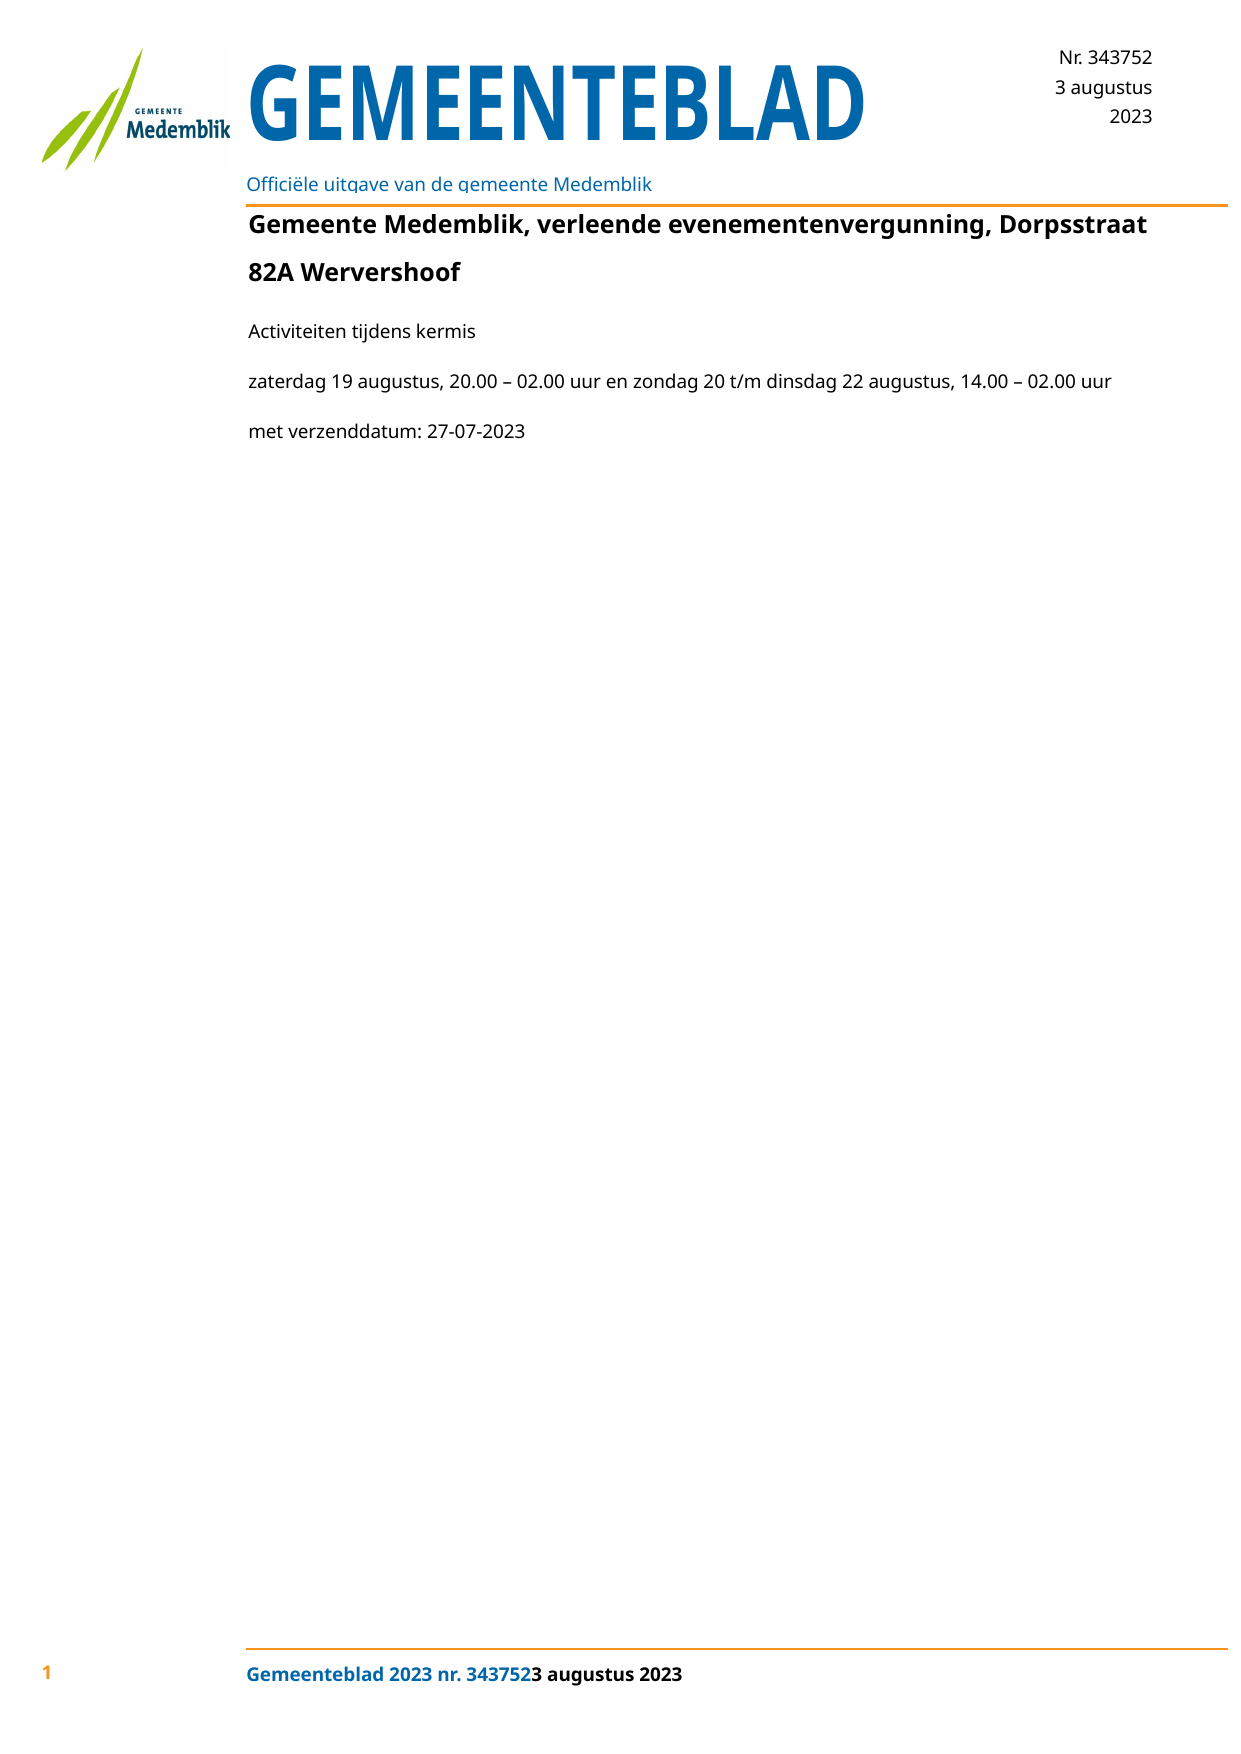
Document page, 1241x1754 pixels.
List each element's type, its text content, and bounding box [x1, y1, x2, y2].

text Activiteiten tijdens kermis [248, 318, 1152, 344]
text zaterdag 19 augustus, 20.00 – 02.00 uur en zondag 20 t/m dinsdag 22 augustus, 14.00 – 02.00 uur [248, 368, 1152, 394]
text Gemeente Medemblik, verleende evenementenvergunning, Dorpsstraat 82A Wervershoof [248, 207, 1152, 288]
text met verzenddatum: 27-07-2023 [248, 419, 1152, 444]
picture [41, 47, 231, 172]
